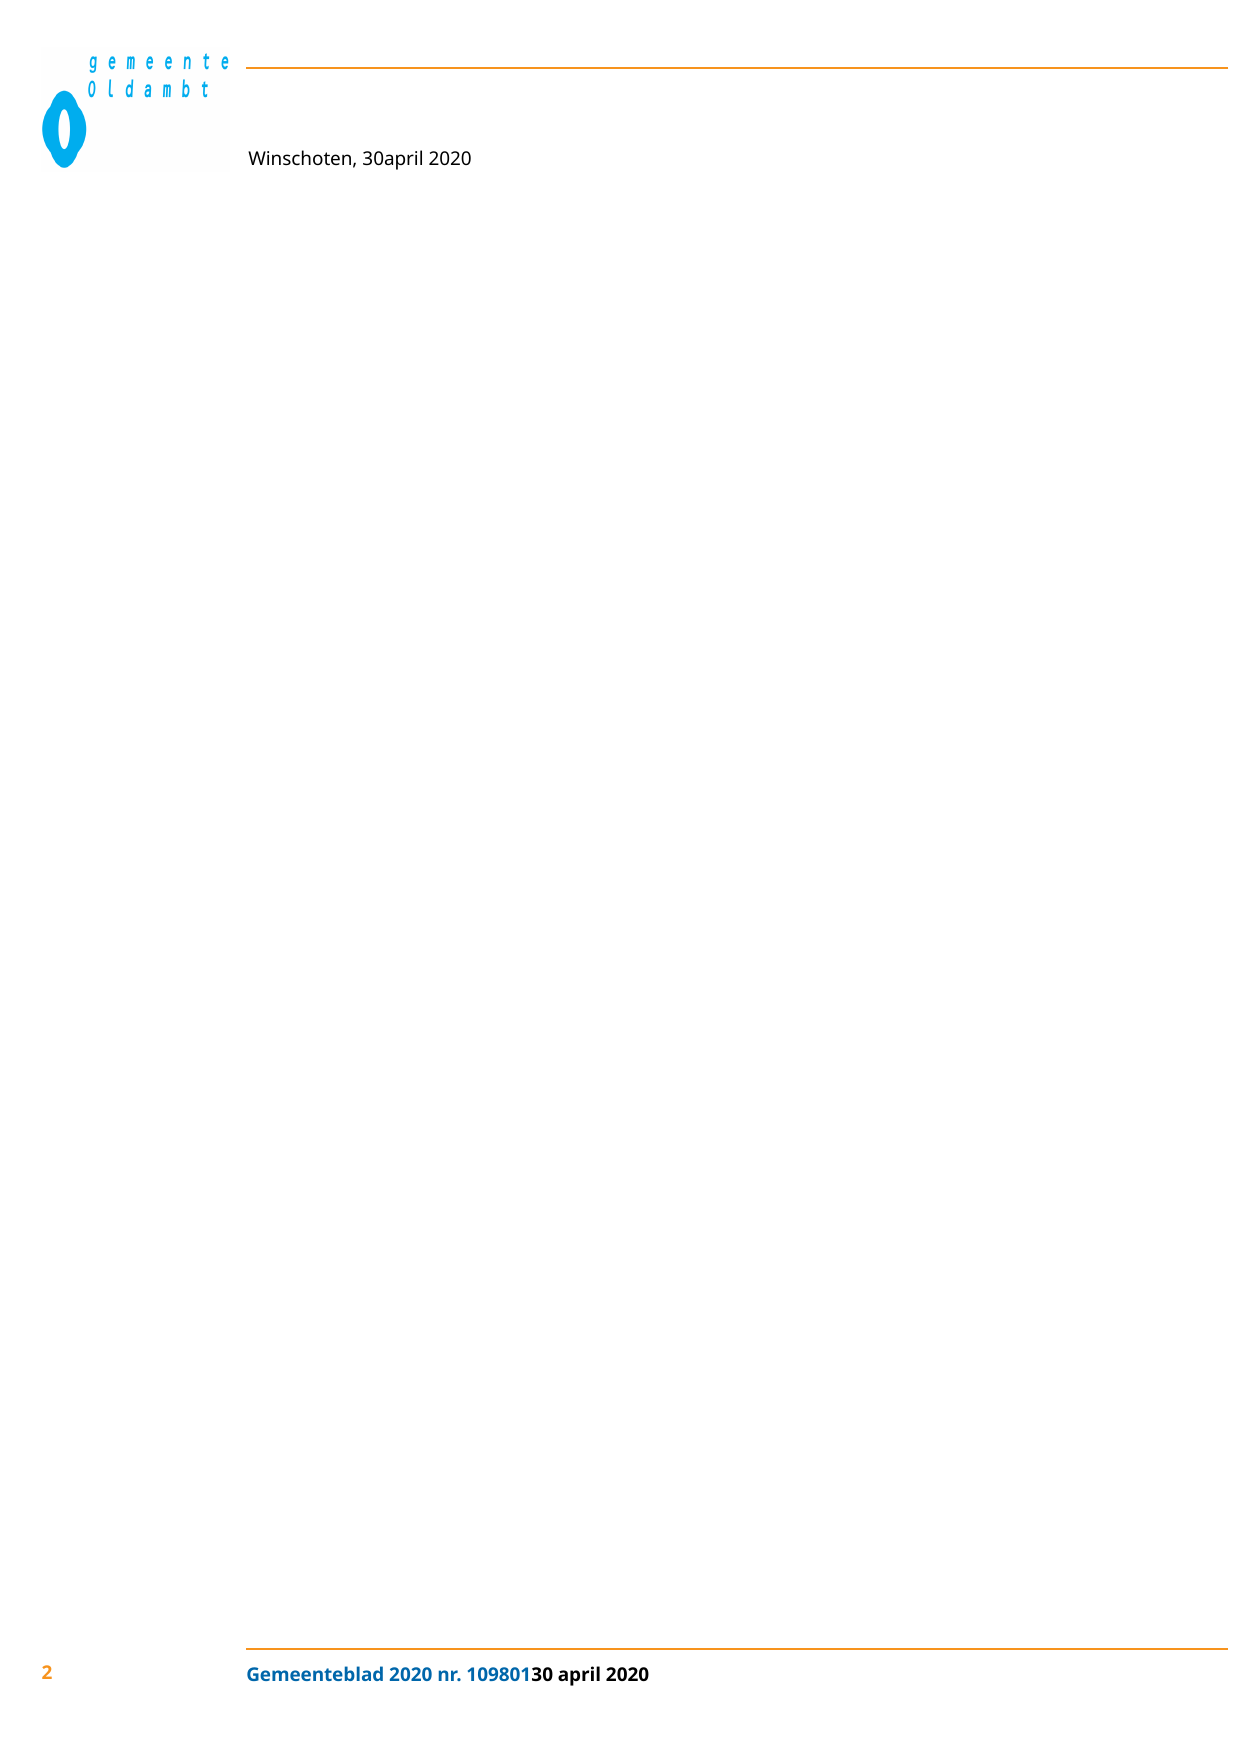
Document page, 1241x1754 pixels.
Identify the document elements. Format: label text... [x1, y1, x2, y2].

text Winschoten, 30april 2020 [248, 145, 1152, 171]
picture [41, 47, 231, 172]
